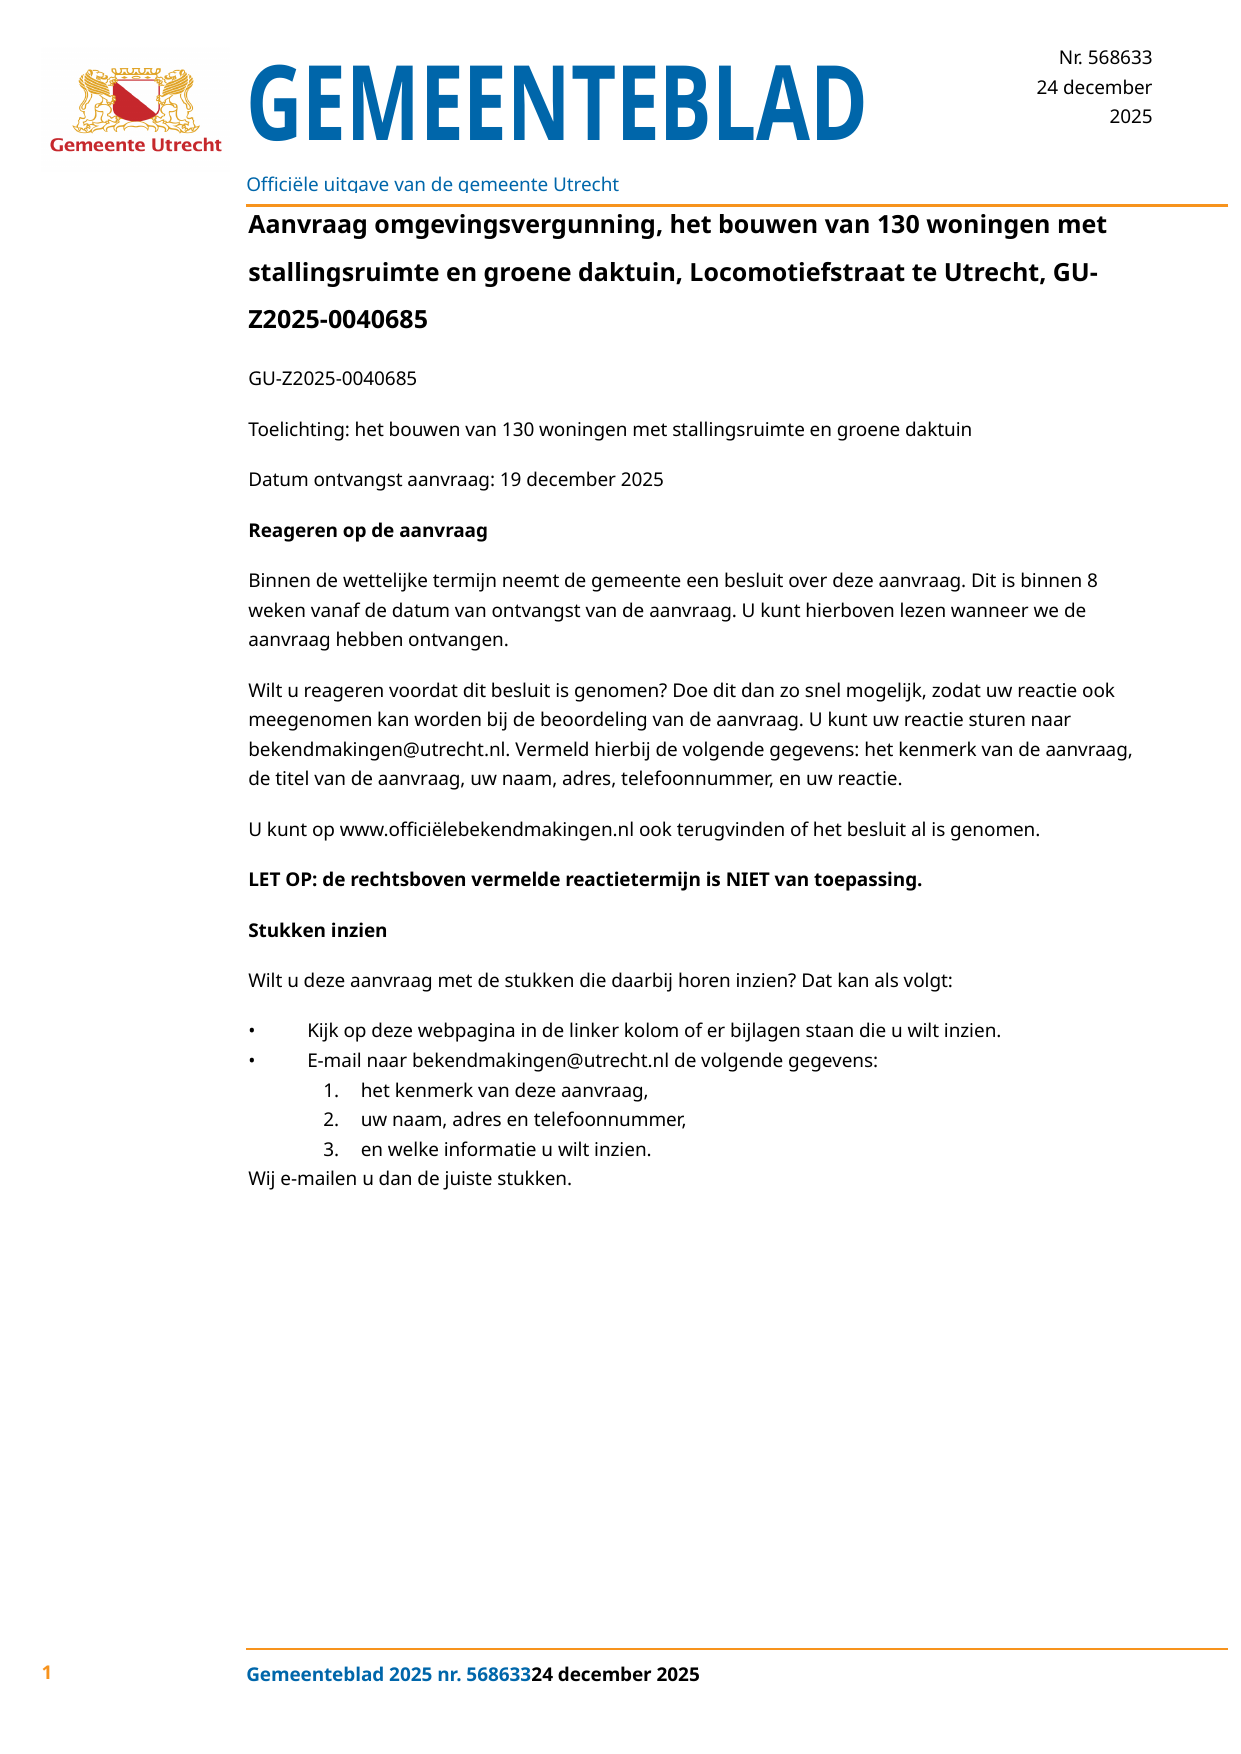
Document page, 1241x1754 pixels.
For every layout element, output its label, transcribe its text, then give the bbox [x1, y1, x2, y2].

text LET OP: de rechtsboven vermelde reactietermijn is NIET van toepassing. [248, 866, 1152, 892]
text Toelichting: het bouwen van 130 woningen met stallingsruimte en groene daktuin [248, 416, 1152, 442]
text Aanvraag omgevingsvergunning, het bouwen van 130 woningen met stallingsruimte en groene daktuin, Locomotiefstraat te Utrecht, GU-Z2025-0040685 [248, 207, 1152, 336]
list Kijk op deze webpagina in de linker kolom of er bijlagen staan die u wilt inzien. [248, 1018, 1152, 1043]
text Binnen de wettelijke termijn neemt de gemeente een besluit over deze aanvraag. Dit is binnen 8 weken vanaf de datum van ontvangst van de aanvraag. U kunt hierboven lezen wanneer we de aanvraag hebben ontvangen. [248, 567, 1152, 652]
text Wilt u deze aanvraag met de stukken die daarbij horen inzien? Dat kan als volgt: [248, 967, 1152, 993]
text Reageren op de aanvraag [248, 517, 1152, 542]
text Wilt u reageren voordat dit besluit is genomen? Doe dit dan zo snel mogelijk, zodat uw reactie ook meegenomen kan worden bij de beoordeling van de aanvraag. U kunt uw reactie sturen naar bekendmakingen@utrecht.nl. Vermeld hierbij de volgende gegevens: het kenmerk van de aanvraag, de titel van de aanvraag, uw naam, adres, telefoonnummer, en uw reactie. [248, 677, 1152, 791]
text Stukken inzien [248, 917, 1152, 942]
picture [41, 47, 231, 172]
text GU-Z2025-0040685 [248, 366, 1152, 391]
list E-mail naar bekendmakingen@utrecht.nl de volgende gegevens: [248, 1047, 1152, 1073]
list en welke informatie u wilt inzien. [323, 1136, 1152, 1162]
text Datum ontvangst aanvraag: 19 december 2025 [248, 466, 1152, 492]
list het kenmerk van deze aanvraag, [323, 1077, 1152, 1102]
list uw naam, adres en telefoonnummer, [323, 1106, 1152, 1132]
text U kunt op www.officiëlebekendmakingen.nl ook terugvinden of het besluit al is genomen. [248, 816, 1152, 842]
text Wij e-mailen u dan de juiste stukken. [248, 1166, 1152, 1191]
